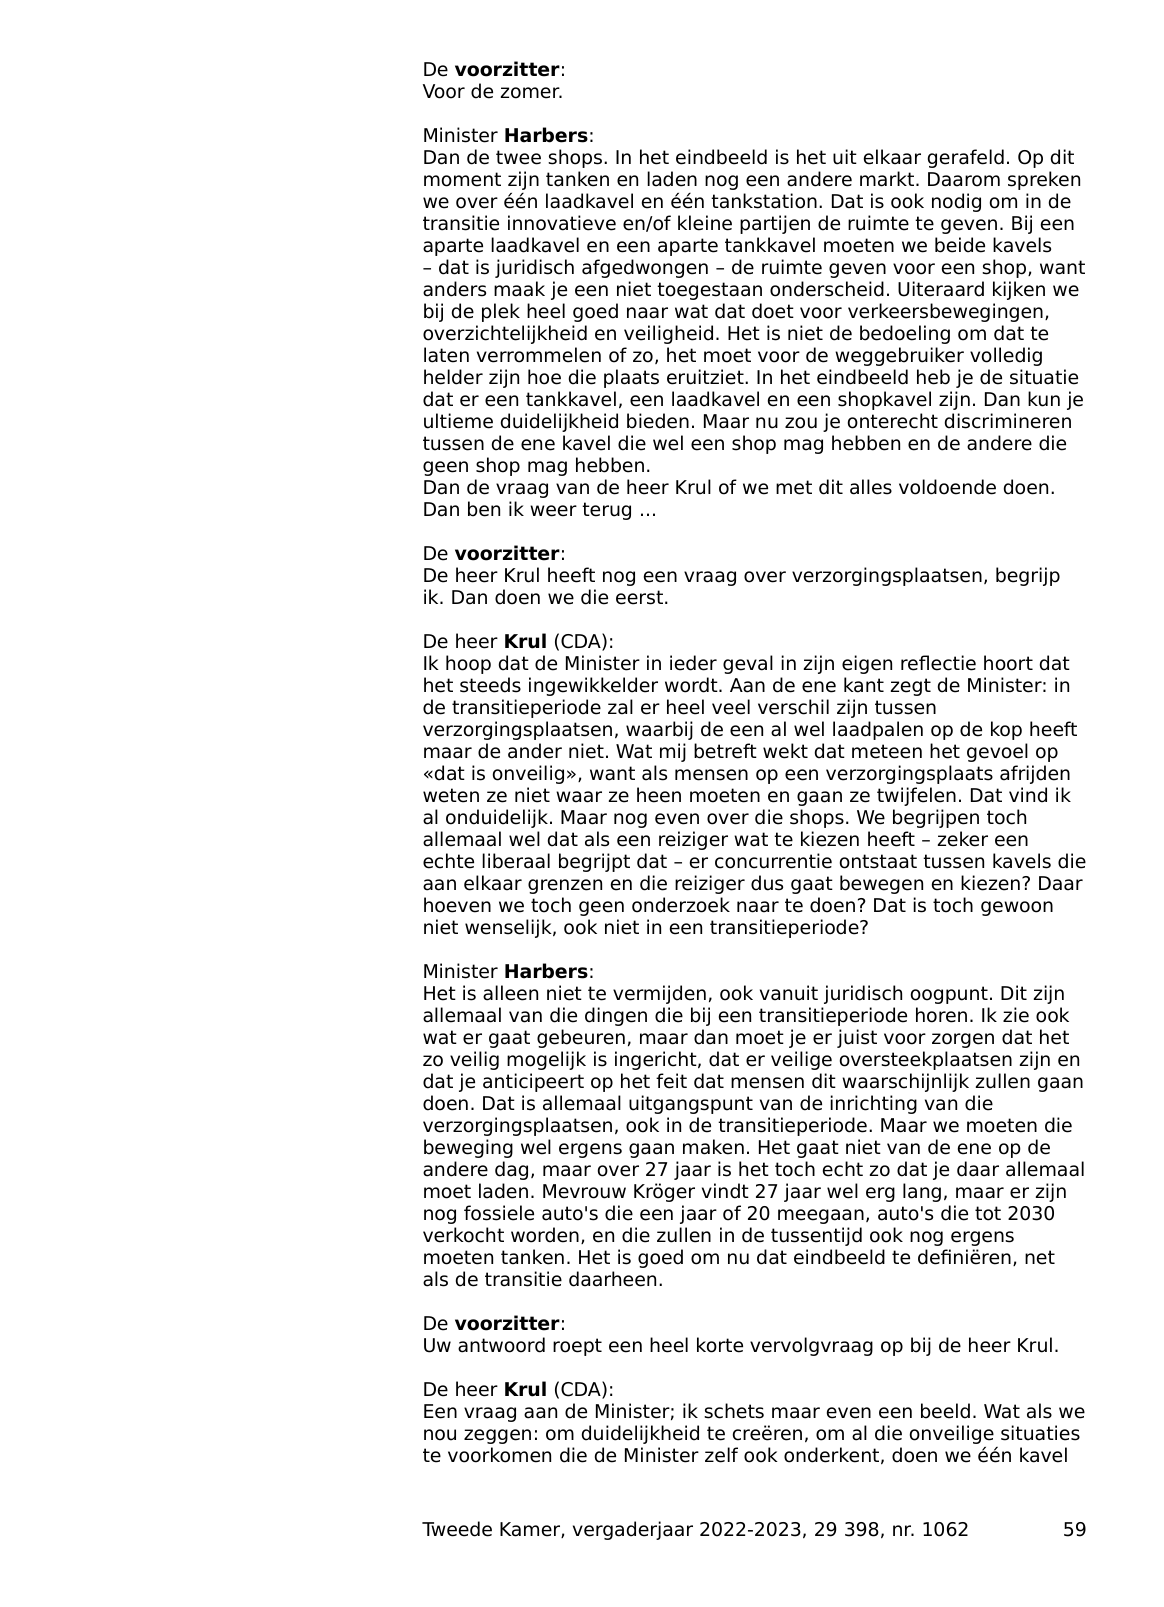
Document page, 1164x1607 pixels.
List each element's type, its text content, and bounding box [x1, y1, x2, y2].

text De voorzitter: [422, 59, 1087, 81]
text Dan de twee shops. In het eindbeeld is het uit elkaar gerafeld. Op dit moment zijn tanken en laden nog een andere markt. Daarom spreken we over één laadkavel en één tankstation. Dat is ook nodig om in de transitie innovatieve en/of kleine partijen de ruimte te geven. Bij een aparte laadkavel en een aparte tankkavel moeten we beide kavels – dat is juridisch afgedwongen – de ruimte geven voor een shop, want anders maak je een niet toegestaan onderscheid. Uiteraard kijken we bij de plek heel goed naar wat dat doet voor verkeersbewegingen, overzichtelijkheid en veiligheid. Het is niet de bedoeling om dat te laten verrommelen of zo, het moet voor de weggebruiker volledig helder zijn hoe die plaats eruitziet. In het eindbeeld heb je de situatie dat er een tankkavel, een laadkavel en een shopkavel zijn. Dan kun je ultieme duidelijkheid bieden. Maar nu zou je onterecht discrimineren tussen de ene kavel die wel een shop mag hebben en de andere die geen shop mag hebben. [422, 147, 1087, 477]
text Voor de zomer. [422, 81, 1087, 103]
text Een vraag aan de Minister; ik schets maar even een beeld. Wat als we nou zeggen: om duidelijkheid te creëren, om al die onveilige situaties te voorkomen die de Minister zelf ook onderkent, doen we één kavel [422, 1401, 1087, 1467]
text De voorzitter: [422, 543, 1087, 565]
text Uw antwoord roept een heel korte vervolgvraag op bij de heer Krul. [422, 1335, 1087, 1357]
text Minister Harbers: [422, 125, 1087, 147]
text Minister Harbers: [422, 961, 1087, 983]
text Het is alleen niet te vermijden, ook vanuit juridisch oogpunt. Dit zijn allemaal van die dingen die bij een transitieperiode horen. Ik zie ook wat er gaat gebeuren, maar dan moet je er juist voor zorgen dat het zo veilig mogelijk is ingericht, dat er veilige oversteekplaatsen zijn en dat je anticipeert op het feit dat mensen dit waarschijnlijk zullen gaan doen. Dat is allemaal uitgangspunt van de inrichting van die verzorgingsplaatsen, ook in de transitieperiode. Maar we moeten die beweging wel ergens gaan maken. Het gaat niet van de ene op de andere dag, maar over 27 jaar is het toch echt zo dat je daar allemaal moet laden. Mevrouw Kröger vindt 27 jaar wel erg lang, maar er zijn nog fossiele auto's die een jaar of 20 meegaan, auto's die tot 2030 verkocht worden, en die zullen in de tussentijd ook nog ergens moeten tanken. Het is goed om nu dat eindbeeld te definiëren, net als de transitie daarheen. [422, 983, 1087, 1291]
text De heer Krul (CDA): [422, 631, 1087, 653]
text Ik hoop dat de Minister in ieder geval in zijn eigen reflectie hoort dat het steeds ingewikkelder wordt. Aan de ene kant zegt de Minister: in de transitieperiode zal er heel veel verschil zijn tussen verzorgingsplaatsen, waarbij de een al wel laadpalen op de kop heeft maar de ander niet. Wat mij betreft wekt dat meteen het gevoel op «dat is onveilig», want als mensen op een verzorgingsplaats afrijden weten ze niet waar ze heen moeten en gaan ze twijfelen. Dat vind ik al onduidelijk. Maar nog even over die shops. We begrijpen toch allemaal wel dat als een reiziger wat te kiezen heeft – zeker een echte liberaal begrijpt dat – er concurrentie ontstaat tussen kavels die aan elkaar grenzen en die reiziger dus gaat bewegen en kiezen? Daar hoeven we toch geen onderzoek naar te doen? Dat is toch gewoon niet wenselijk, ook niet in een transitieperiode? [422, 653, 1087, 939]
text De heer Krul heeft nog een vraag over verzorgingsplaatsen, begrijp ik. Dan doen we die eerst. [422, 565, 1087, 609]
text De voorzitter: [422, 1313, 1087, 1335]
text De heer Krul (CDA): [422, 1379, 1087, 1401]
text Dan de vraag van de heer Krul of we met dit alles voldoende doen. Dan ben ik weer terug ... [422, 477, 1087, 521]
